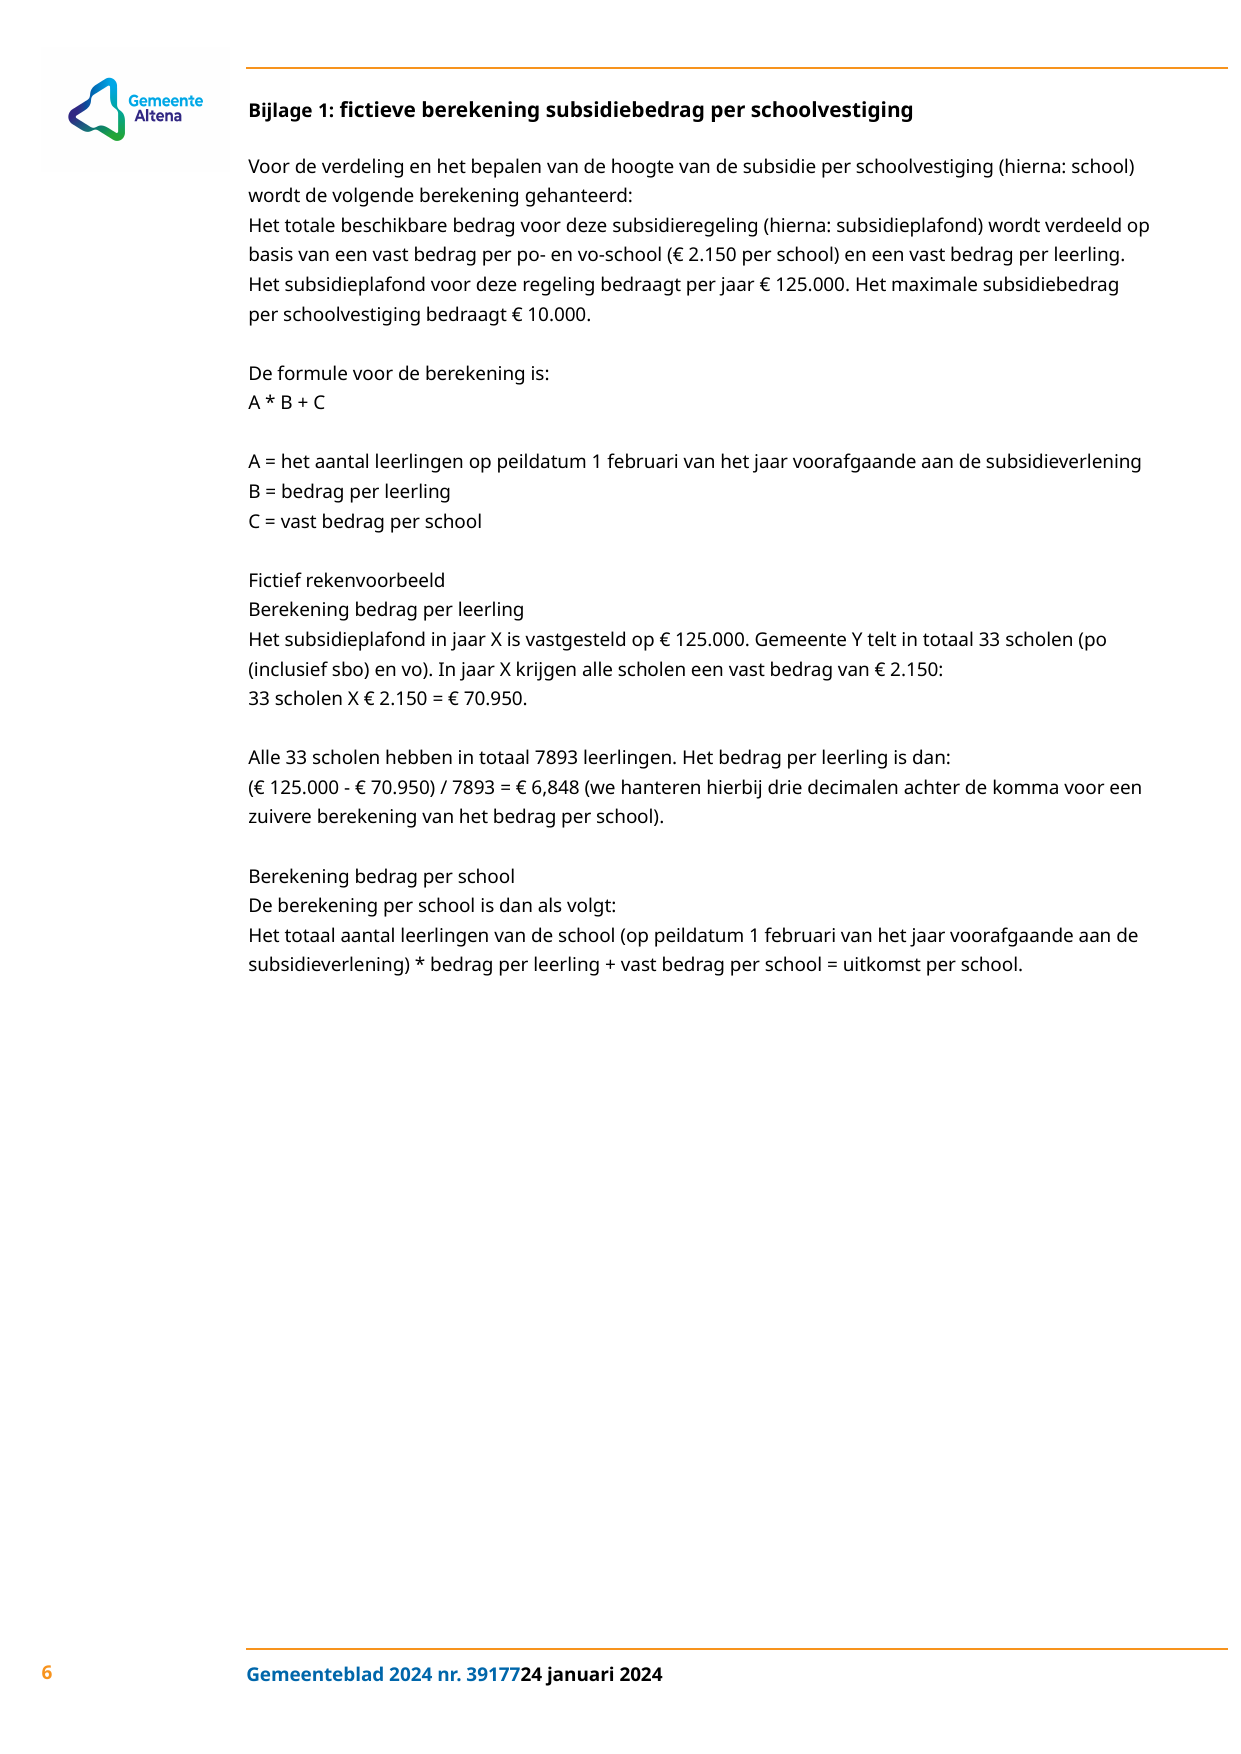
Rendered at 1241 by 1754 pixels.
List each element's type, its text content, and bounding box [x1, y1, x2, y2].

text Voor de verdeling en het bepalen van de hoogte van de subsidie per schoolvestiging (hierna: school) wordt de volgende berekening gehanteerd: [248, 153, 1152, 208]
text Berekening bedrag per leerling [248, 597, 1152, 622]
text Het totale beschikbare bedrag voor deze subsidieregeling (hierna: subsidieplafond) wordt verdeeld op basis van een vast bedrag per po- en vo-school (€ 2.150 per school) en een vast bedrag per leerling. Het subsidieplafond voor deze regeling bedraagt per jaar € 125.000. Het maximale subsidiebedrag per schoolvestiging bedraagt € 10.000. [248, 212, 1152, 327]
text Bijlage 1: fictieve berekening subsidiebedrag per schoolvestiging [248, 95, 1152, 123]
text Fictief rekenvoorbeeld [248, 567, 1152, 593]
text B = bedrag per leerling [248, 478, 1152, 504]
text Het totaal aantal leerlingen van de school (op peildatum 1 februari van het jaar voorafgaande aan de subsidieverlening) * bedrag per leerling + vast bedrag per school = uitkomst per school. [248, 922, 1152, 977]
text A = het aantal leerlingen op peildatum 1 februari van het jaar voorafgaande aan de subsidieverlening [248, 449, 1152, 474]
text De berekening per school is dan als volgt: [248, 892, 1152, 918]
text Alle 33 scholen hebben in totaal 7893 leerlingen. Het bedrag per leerling is dan: [248, 744, 1152, 770]
text (€ 125.000 - € 70.950) / 7893 = € 6,848 (we hanteren hierbij drie decimalen achter de komma voor een zuivere berekening van het bedrag per school). [248, 774, 1152, 829]
text A * B + C [248, 389, 1152, 415]
text 33 scholen X € 2.150 = € 70.950. [248, 685, 1152, 711]
text Berekening bedrag per school [248, 863, 1152, 889]
text Het subsidieplafond in jaar X is vastgesteld op € 125.000. Gemeente Y telt in totaal 33 scholen (po (inclusief sbo) en vo). In jaar X krijgen alle scholen een vast bedrag van € 2.150: [248, 626, 1152, 682]
text C = vast bedrag per school [248, 508, 1152, 534]
picture [41, 47, 231, 172]
text De formule voor de berekening is: [248, 360, 1152, 386]
